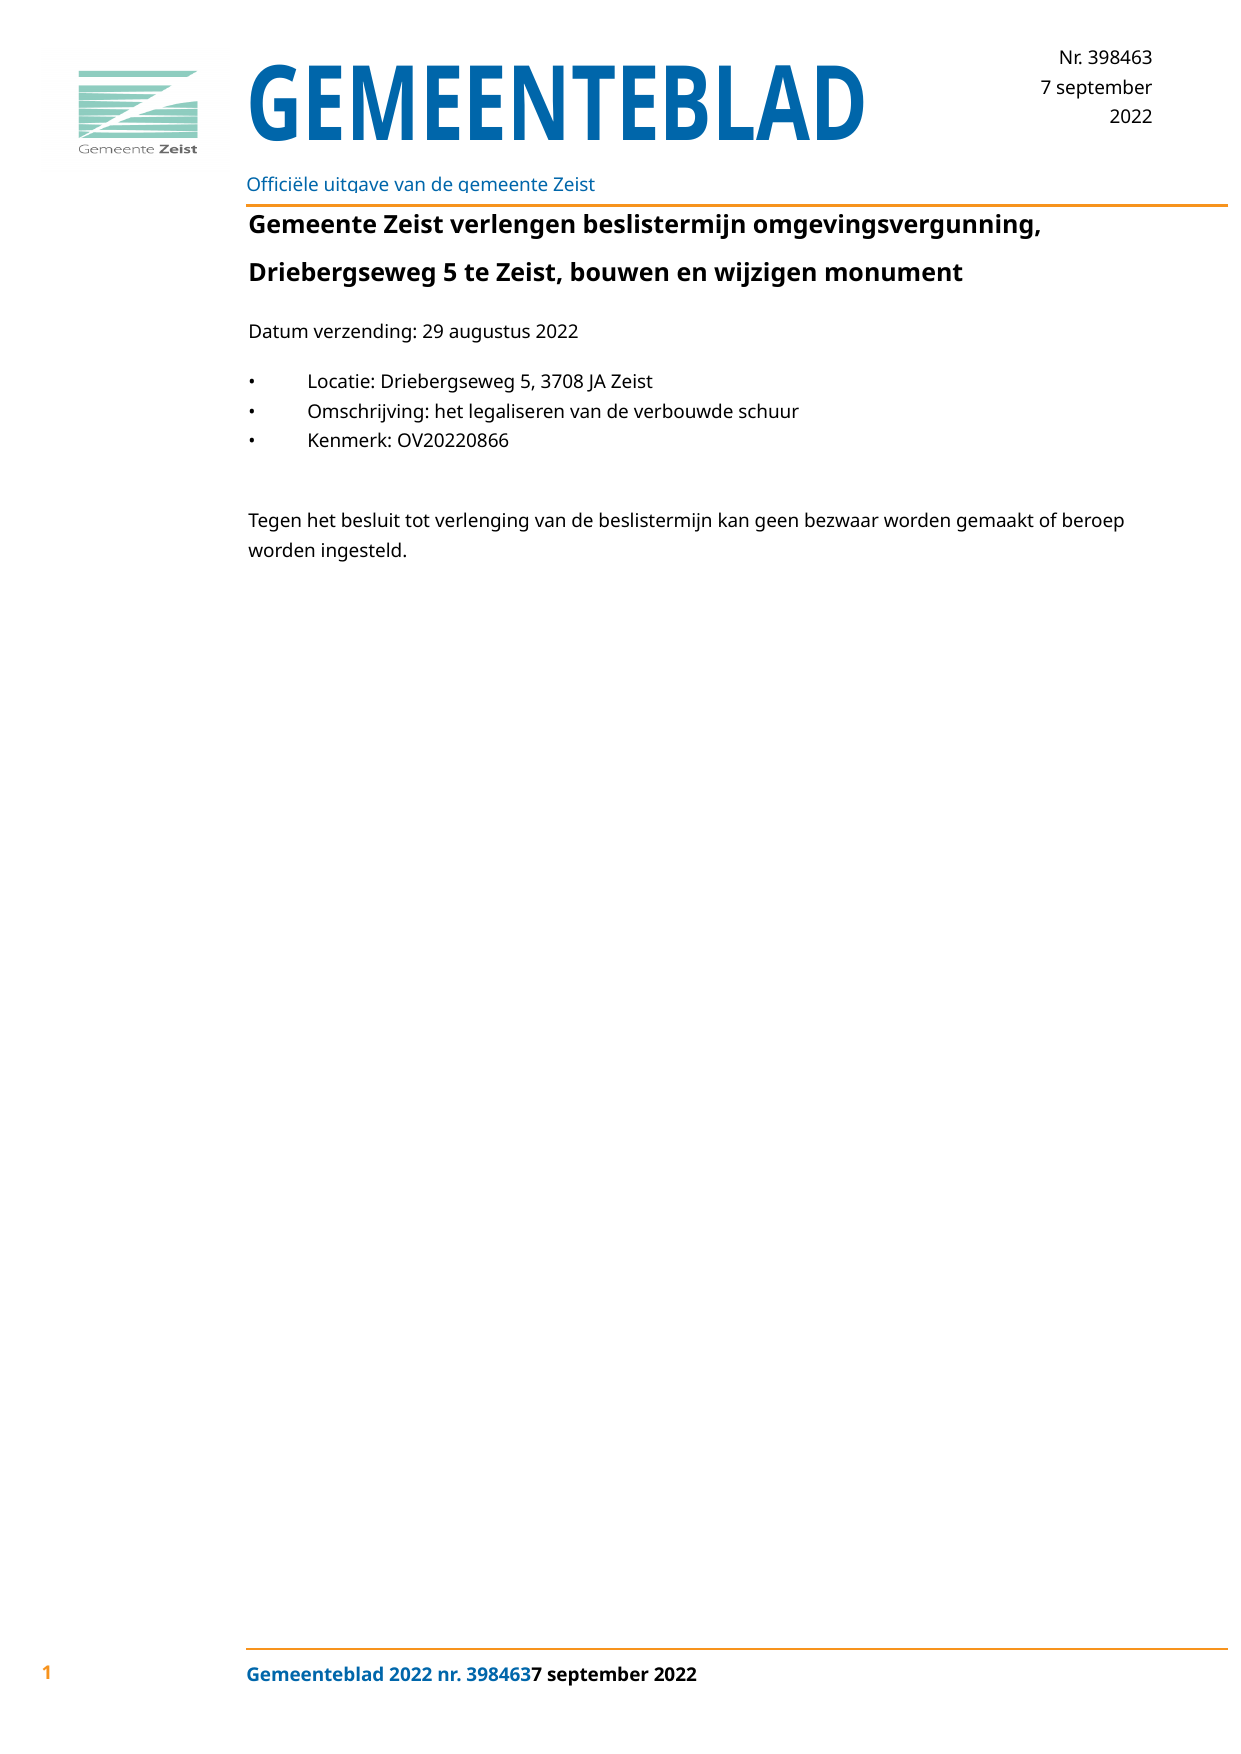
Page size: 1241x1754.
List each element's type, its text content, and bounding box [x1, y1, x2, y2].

picture [41, 47, 231, 172]
list Kenmerk: OV20220866 [248, 427, 1152, 453]
text Tegen het besluit tot verlenging van de beslistermijn kan geen bezwaar worden gemaakt of beroep worden ingesteld. [248, 507, 1152, 563]
list Omschrijving: het legaliseren van de verbouwde schuur [248, 398, 1152, 424]
text Datum verzending: 29 augustus 2022 [248, 318, 1152, 344]
list Locatie: Driebergseweg 5, 3708 JA Zeist [248, 368, 1152, 394]
text Gemeente Zeist verlengen beslistermijn omgevingsvergunning, Driebergseweg 5 te Zeist, bouwen en wijzigen monument [248, 207, 1152, 288]
